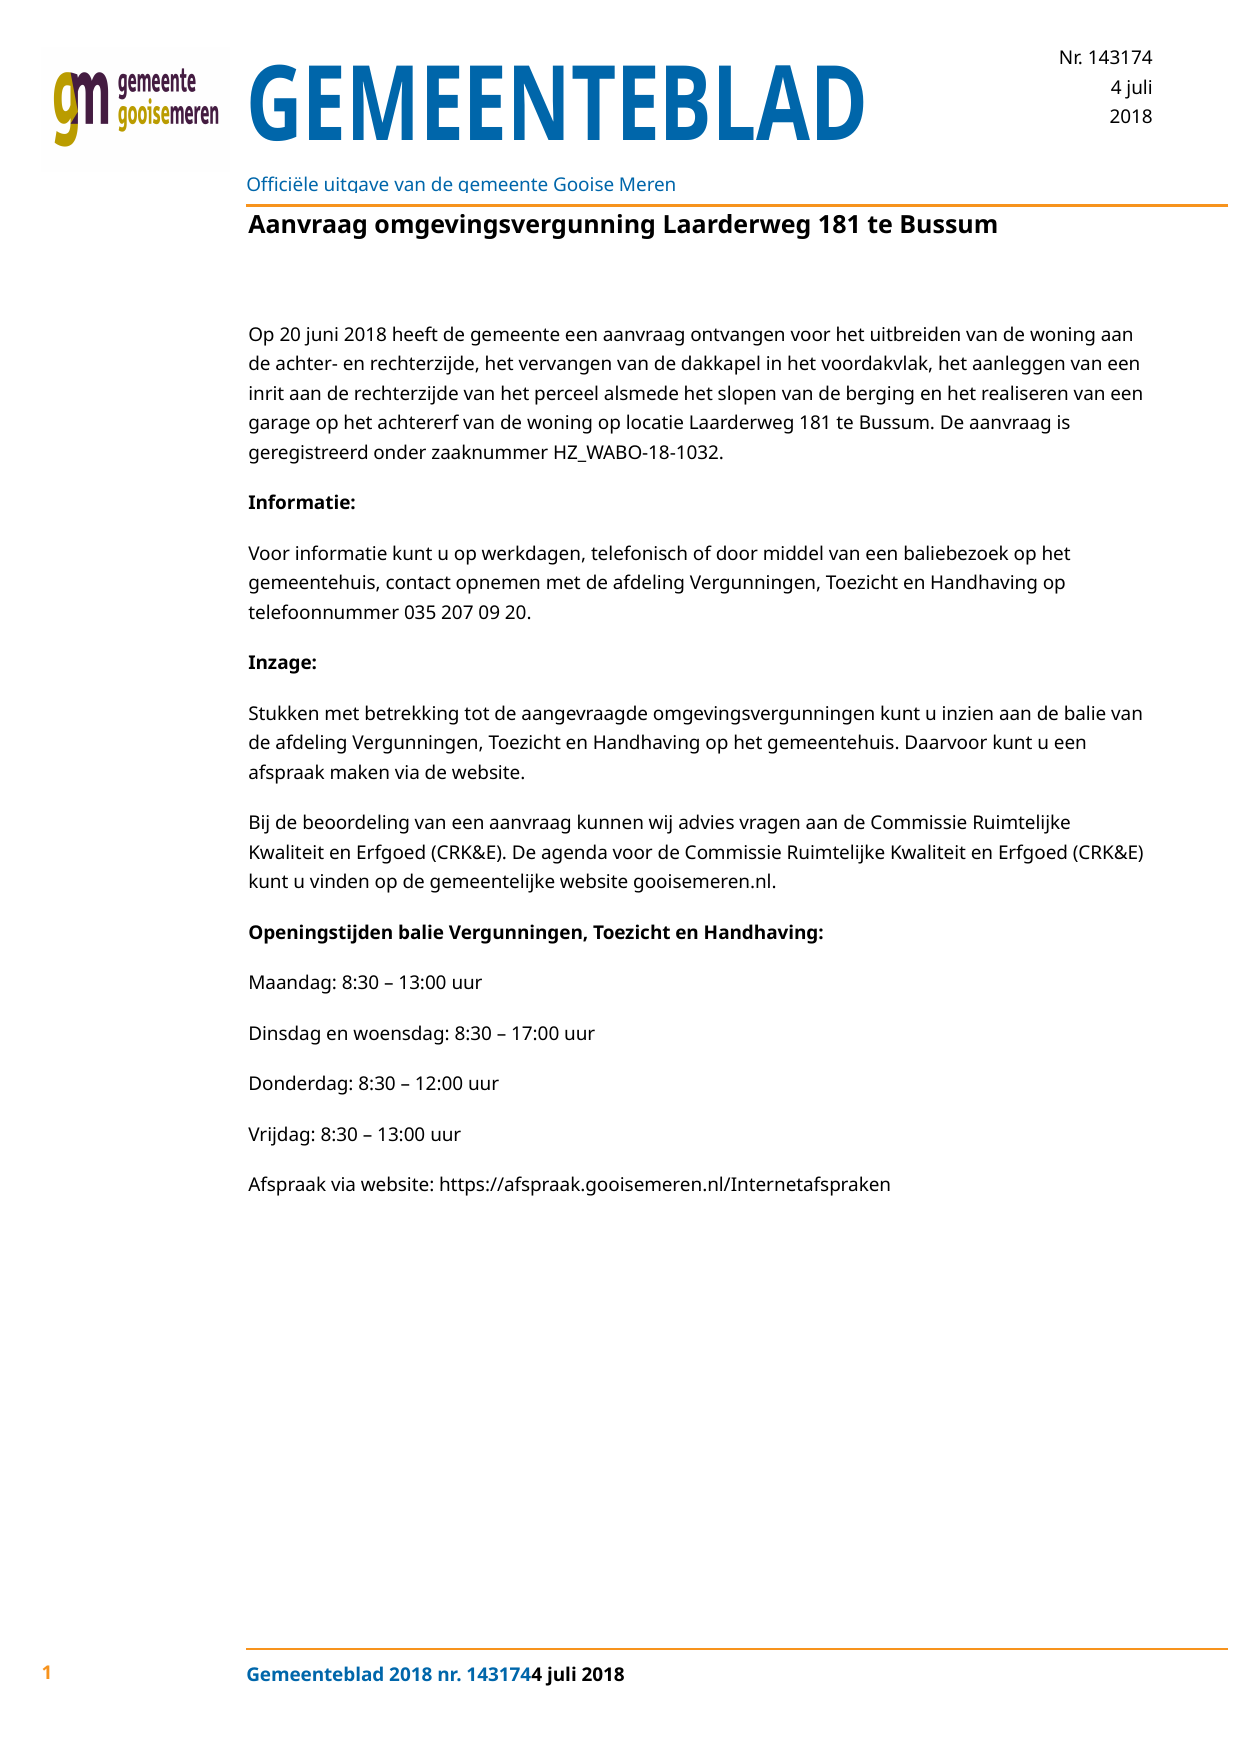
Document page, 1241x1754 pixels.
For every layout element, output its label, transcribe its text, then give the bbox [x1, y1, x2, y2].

text Op 20 juni 2018 heeft de gemeente een aanvraag ontvangen voor het uitbreiden van de woning aan de achter- en rechterzijde, het vervangen van de dakkapel in het voordakvlak, het aanleggen van een inrit aan de rechterzijde van het perceel alsmede het slopen van de berging en het realiseren van een garage op het achtererf van de woning op locatie Laarderweg 181 te Bussum. De aanvraag is geregistreerd onder zaaknummer HZ_WABO-18-1032. [248, 321, 1152, 465]
text Informatie: [248, 489, 1152, 515]
text Bij de beoordeling van een aanvraag kunnen wij advies vragen aan de Commissie Ruimtelijke Kwaliteit en Erfgoed (CRK&E). De agenda voor de Commissie Ruimtelijke Kwaliteit en Erfgoed (CRK&E) kunt u vinden op de gemeentelijke website gooisemeren.nl. [248, 809, 1152, 894]
text Dinsdag en woensdag: 8:30 – 17:00 uur [248, 1020, 1152, 1046]
text Maandag: 8:30 – 13:00 uur [248, 969, 1152, 995]
text Aanvraag omgevingsvergunning Laarderweg 181 te Bussum [248, 207, 1152, 241]
text Inzage: [248, 649, 1152, 675]
text Openingstijden balie Vergunningen, Toezicht en Handhaving: [248, 919, 1152, 945]
text Afspraak via website: https://afspraak.gooisemeren.nl/Internetafspraken [248, 1171, 1152, 1197]
picture [41, 47, 231, 172]
text Stukken met betrekking tot de aangevraagde omgevingsvergunningen kunt u inzien aan de balie van de afdeling Vergunningen, Toezicht en Handhaving op het gemeentehuis. Daarvoor kunt u een afspraak maken via de website. [248, 700, 1152, 785]
text Donderdag: 8:30 – 12:00 uur [248, 1070, 1152, 1096]
text Vrijdag: 8:30 – 13:00 uur [248, 1121, 1152, 1146]
text Voor informatie kunt u op werkdagen, telefonisch of door middel van een baliebezoek op het gemeentehuis, contact opnemen met de afdeling Vergunningen, Toezicht en Handhaving op telefoonnummer 035 207 09 20. [248, 540, 1152, 625]
